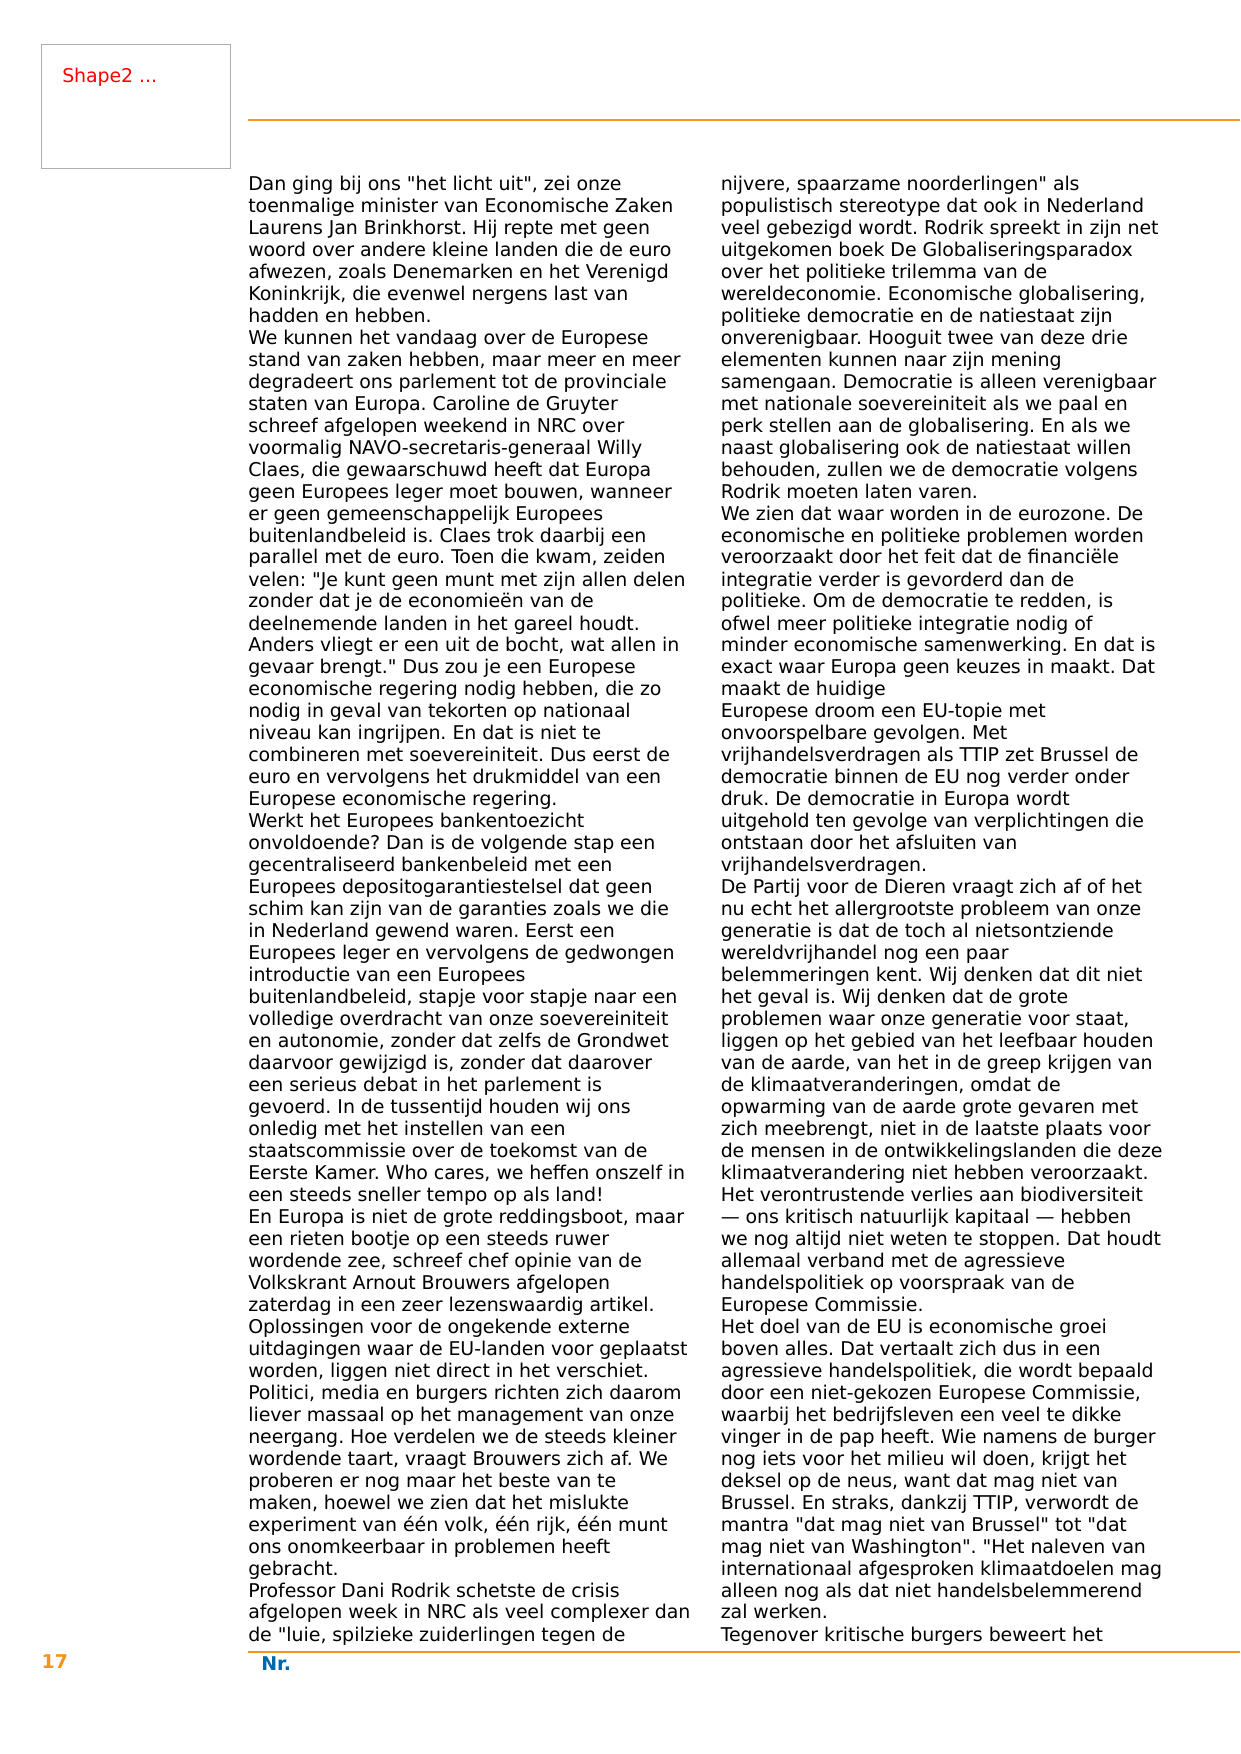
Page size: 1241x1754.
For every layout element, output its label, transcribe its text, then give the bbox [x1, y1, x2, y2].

text Tegenover kritische burgers beweert het [721, 1623, 1163, 1645]
text Europese droom een EU-topie met onvoorspelbare gevolgen. Met vrijhandelsverdragen als TTIP zet Brussel de democratie binnen de EU nog verder onder druk. De democratie in Europa wordt uitgehold ten gevolge van verplichtingen die ontstaan door het afsluiten van vrijhandelsverdragen. [721, 700, 1163, 876]
text De Partij voor de Dieren vraagt zich af of het nu echt het allergrootste probleem van onze generatie is dat de toch al nietsontziende wereldvrijhandel nog een paar belemmeringen kent. Wij denken dat dit niet het geval is. Wij denken dat de grote problemen waar onze generatie voor staat, liggen op het gebied van het leefbaar houden van de aarde, van het in de greep krijgen van de klimaatveranderingen, omdat de opwarming van de aarde grote gevaren met zich meebrengt, niet in de laatste plaats voor de mensen in de ontwikkelingslanden die deze klimaatverandering niet hebben veroorzaakt. Het verontrustende verlies aan biodiversiteit — ons kritisch natuurlijk kapitaal — hebben we nog altijd niet weten te stoppen. Dat houdt allemaal verband met de agressieve handelspolitiek op voorspraak van de Europese Commissie. [721, 876, 1163, 1316]
text En Europa is niet de grote reddingsboot, maar een rieten bootje op een steeds ruwer wordende zee, schreef chef opinie van de Volkskrant Arnout Brouwers afgelopen zaterdag in een zeer lezenswaardig artikel. Oplossingen voor de ongekende externe uitdagingen waar de EU-landen voor geplaatst worden, liggen niet direct in het verschiet. Politici, media en burgers richten zich daarom liever massaal op het management van onze neergang. Hoe verdelen we de steeds kleiner wordende taart, vraagt Brouwers zich af. We proberen er nog maar het beste van te maken, hoewel we zien dat het mislukte experiment van één volk, één rijk, één munt ons onomkeerbaar in problemen heeft gebracht. [248, 1206, 691, 1579]
text nijvere, spaarzame noorderlingen" als populistisch stereotype dat ook in Nederland veel gebezigd wordt. Rodrik spreekt in zijn net uitgekomen boek De Globaliseringsparadox over het politieke trilemma van de wereldeconomie. Economische globalisering, politieke democratie en de natiestaat zijn onverenigbaar. Hooguit twee van deze drie elementen kunnen naar zijn mening samengaan. Democratie is alleen verenigbaar met nationale soevereiniteit als we paal en perk stellen aan de globalisering. En als we naast globalisering ook de natiestaat willen behouden, zullen we de democratie volgens Rodrik moeten laten varen. [721, 173, 1163, 502]
text We kunnen het vandaag over de Europese stand van zaken hebben, maar meer en meer degradeert ons parlement tot de provinciale staten van Europa. Caroline de Gruyter schreef afgelopen weekend in NRC over voormalig NAVO-secretaris-generaal Willy Claes, die gewaarschuwd heeft dat Europa geen Europees leger moet bouwen, wanneer er geen gemeenschappelijk Europees buitenlandbeleid is. Claes trok daarbij een parallel met de euro. Toen die kwam, zeiden velen: "Je kunt geen munt met zijn allen delen zonder dat je de economieën van de deelnemende landen in het gareel houdt. Anders vliegt er een uit de bocht, wat allen in gevaar brengt." Dus zou je een Europese economische regering nodig hebben, die zo nodig in geval van tekorten op nationaal niveau kan ingrijpen. En dat is niet te combineren met soevereiniteit. Dus eerst de euro en vervolgens het drukmiddel van een Europese economische regering. [248, 327, 691, 810]
text Werkt het Europees bankentoezicht onvoldoende? Dan is de volgende stap een gecentraliseerd bankenbeleid met een Europees depositogarantiestelsel dat geen schim kan zijn van de garanties zoals we die in Nederland gewend waren. Eerst een Europees leger en vervolgens de gedwongen introductie van een Europees buitenlandbeleid, stapje voor stapje naar een volledige overdracht van onze soevereiniteit en autonomie, zonder dat zelfs de Grondwet daarvoor gewijzigd is, zonder dat daarover een serieus debat in het parlement is gevoerd. In de tussentijd houden wij ons onledig met het instellen van een staatscommissie over de toekomst van de Eerste Kamer. Who cares, we heffen onszelf in een steeds sneller tempo op als land! [248, 810, 691, 1206]
text Het doel van de EU is economische groei boven alles. Dat vertaalt zich dus in een agressieve handelspolitiek, die wordt bepaald door een niet-gekozen Europese Commissie, waarbij het bedrijfsleven een veel te dikke vinger in de pap heeft. Wie namens de burger nog iets voor het milieu wil doen, krijgt het deksel op de neus, want dat mag niet van Brussel. En straks, dankzij TTIP, verwordt de mantra "dat mag niet van Brussel" tot "dat mag niet van Washington". "Het naleven van internationaal afgesproken klimaatdoelen mag alleen nog als dat niet handelsbelemmerend zal werken. [721, 1316, 1163, 1623]
text Professor Dani Rodrik schetste de crisis afgelopen week in NRC als veel complexer dan de "luie, spilzieke zuiderlingen tegen de [248, 1579, 691, 1645]
text Dan ging bij ons "het licht uit", zei onze toenmalige minister van Economische Zaken Laurens Jan Brinkhorst. Hij repte met geen woord over andere kleine landen die de euro afwezen, zoals Denemarken en het Verenigd Koninkrijk, die evenwel nergens last van hadden en hebben. [248, 173, 691, 327]
text We zien dat waar worden in de eurozone. De economische en politieke problemen worden veroorzaakt door het feit dat de financiële integratie verder is gevorderd dan de politieke. Om de democratie te redden, is ofwel meer politieke integratie nodig of minder economische samenwerking. En dat is exact waar Europa geen keuzes in maakt. Dat maakt de huidige [721, 502, 1163, 700]
